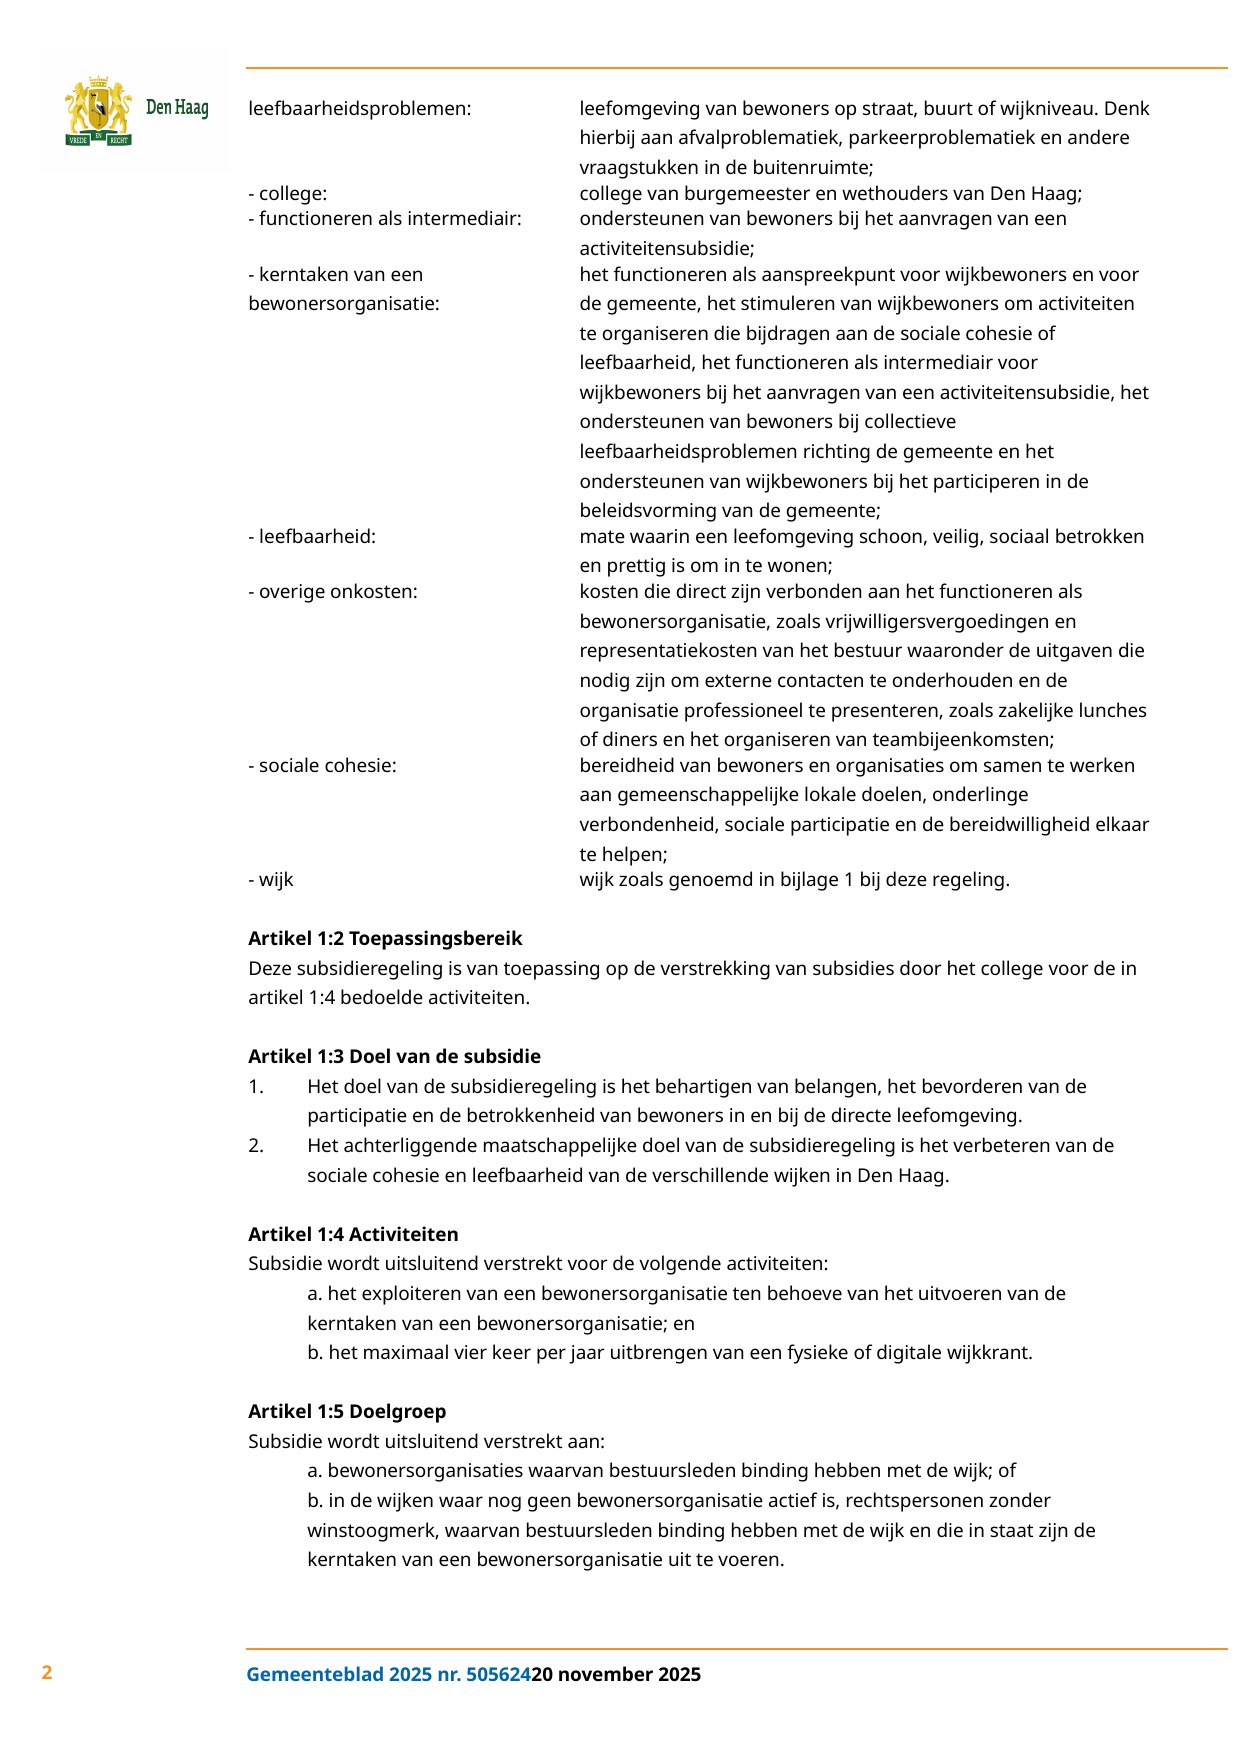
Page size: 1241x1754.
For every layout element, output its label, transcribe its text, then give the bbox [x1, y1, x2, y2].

table_cell - leefbaarheid: [248, 523, 579, 578]
table_cell - kerntaken van een bewonersorganisatie: [248, 261, 579, 523]
table_cell - functioneren als intermediair: [248, 205, 579, 261]
text Artikel 1:5 Doelgroep [248, 1398, 1152, 1424]
table_cell leefomgeving van bewoners op straat, buurt of wijkniveau. Denk hierbij aan afvalproblematiek, parkeerproblematiek en andere vraagstukken in de buitenruimte; [579, 95, 1152, 180]
table_cell kosten die direct zijn verbonden aan het functioneren als bewonersorganisatie, zoals vrijwilligersvergoedingen en representatiekosten van het bestuur waaronder de uitgaven die nodig zijn om externe contacten te onderhouden en de organisatie professioneel te presenteren, zoals zakelijke lunches of diners en het organiseren van teambijeenkomsten; [579, 579, 1152, 752]
list a. het exploiteren van een bewonersorganisatie ten behoeve van het uitvoeren van de kerntaken van een bewonersorganisatie; en [248, 1280, 1152, 1335]
picture [41, 47, 231, 172]
table_cell wijk zoals genoemd in bijlage 1 bij deze regeling. [579, 867, 1152, 892]
text Artikel 1:4 Activiteiten [248, 1221, 1152, 1247]
table_cell bereidheid van bewoners en organisaties om samen te werken aan gemeenschappelijke lokale doelen, onderlinge verbondenheid, sociale participatie en de bereidwilligheid elkaar te helpen; [579, 752, 1152, 867]
list b. het maximaal vier keer per jaar uitbrengen van een fysieke of digitale wijkkrant. [248, 1339, 1152, 1365]
text Artikel 1:2 Toepassingsbereik [248, 925, 1152, 951]
text Deze subsidieregeling is van toepassing op de verstrekking van subsidies door het college voor de in artikel 1:4 bedoelde activiteiten. [248, 955, 1152, 1010]
table_cell het functioneren als aanspreekpunt voor wijkbewoners en voor de gemeente, het stimuleren van wijkbewoners om activiteiten te organiseren die bijdragen aan de sociale cohesie of leefbaarheid, het functioneren als intermediair voor wijkbewoners bij het aanvragen van een activiteitensubsidie, het ondersteunen van bewoners bij collectieve leefbaarheidsproblemen richting de gemeente en het ondersteunen van wijkbewoners bij het participeren in de beleidsvorming van de gemeente; [579, 261, 1152, 523]
list Het achterliggende maatschappelijke doel van de subsidieregeling is het verbeteren van de sociale cohesie en leefbaarheid van de verschillende wijken in Den Haag. [248, 1132, 1152, 1187]
table_cell college van burgemeester en wethouders van Den Haag; [579, 180, 1152, 205]
table_cell mate waarin een leefomgeving schoon, veilig, sociaal betrokken en prettig is om in te wonen; [579, 523, 1152, 578]
text Subsidie wordt uitsluitend verstrekt voor de volgende activiteiten: [248, 1251, 1152, 1276]
table_cell - sociale cohesie: [248, 752, 579, 867]
text Artikel 1:3 Doel van de subsidie [248, 1043, 1152, 1069]
text Subsidie wordt uitsluitend verstrekt aan: [248, 1428, 1152, 1454]
table_cell - college: [248, 180, 579, 205]
table_cell leefbaarheidsproblemen: [248, 95, 579, 180]
list b. in de wijken waar nog geen bewonersorganisatie actief is, rechtspersonen zonder winstoogmerk, waarvan bestuursleden binding hebben met de wijk en die in staat zijn de kerntaken van een bewonersorganisatie uit te voeren. [248, 1487, 1152, 1572]
list Het doel van de subsidieregeling is het behartigen van belangen, het bevorderen van de participatie en de betrokkenheid van bewoners in en bij de directe leefomgeving. [248, 1073, 1152, 1128]
table_cell ondersteunen van bewoners bij het aanvragen van een activiteitensubsidie; [579, 205, 1152, 261]
table_cell - wijk [248, 867, 579, 892]
table_cell - overige onkosten: [248, 579, 579, 752]
list a. bewonersorganisaties waarvan bestuursleden binding hebben met de wijk; of [248, 1458, 1152, 1483]
